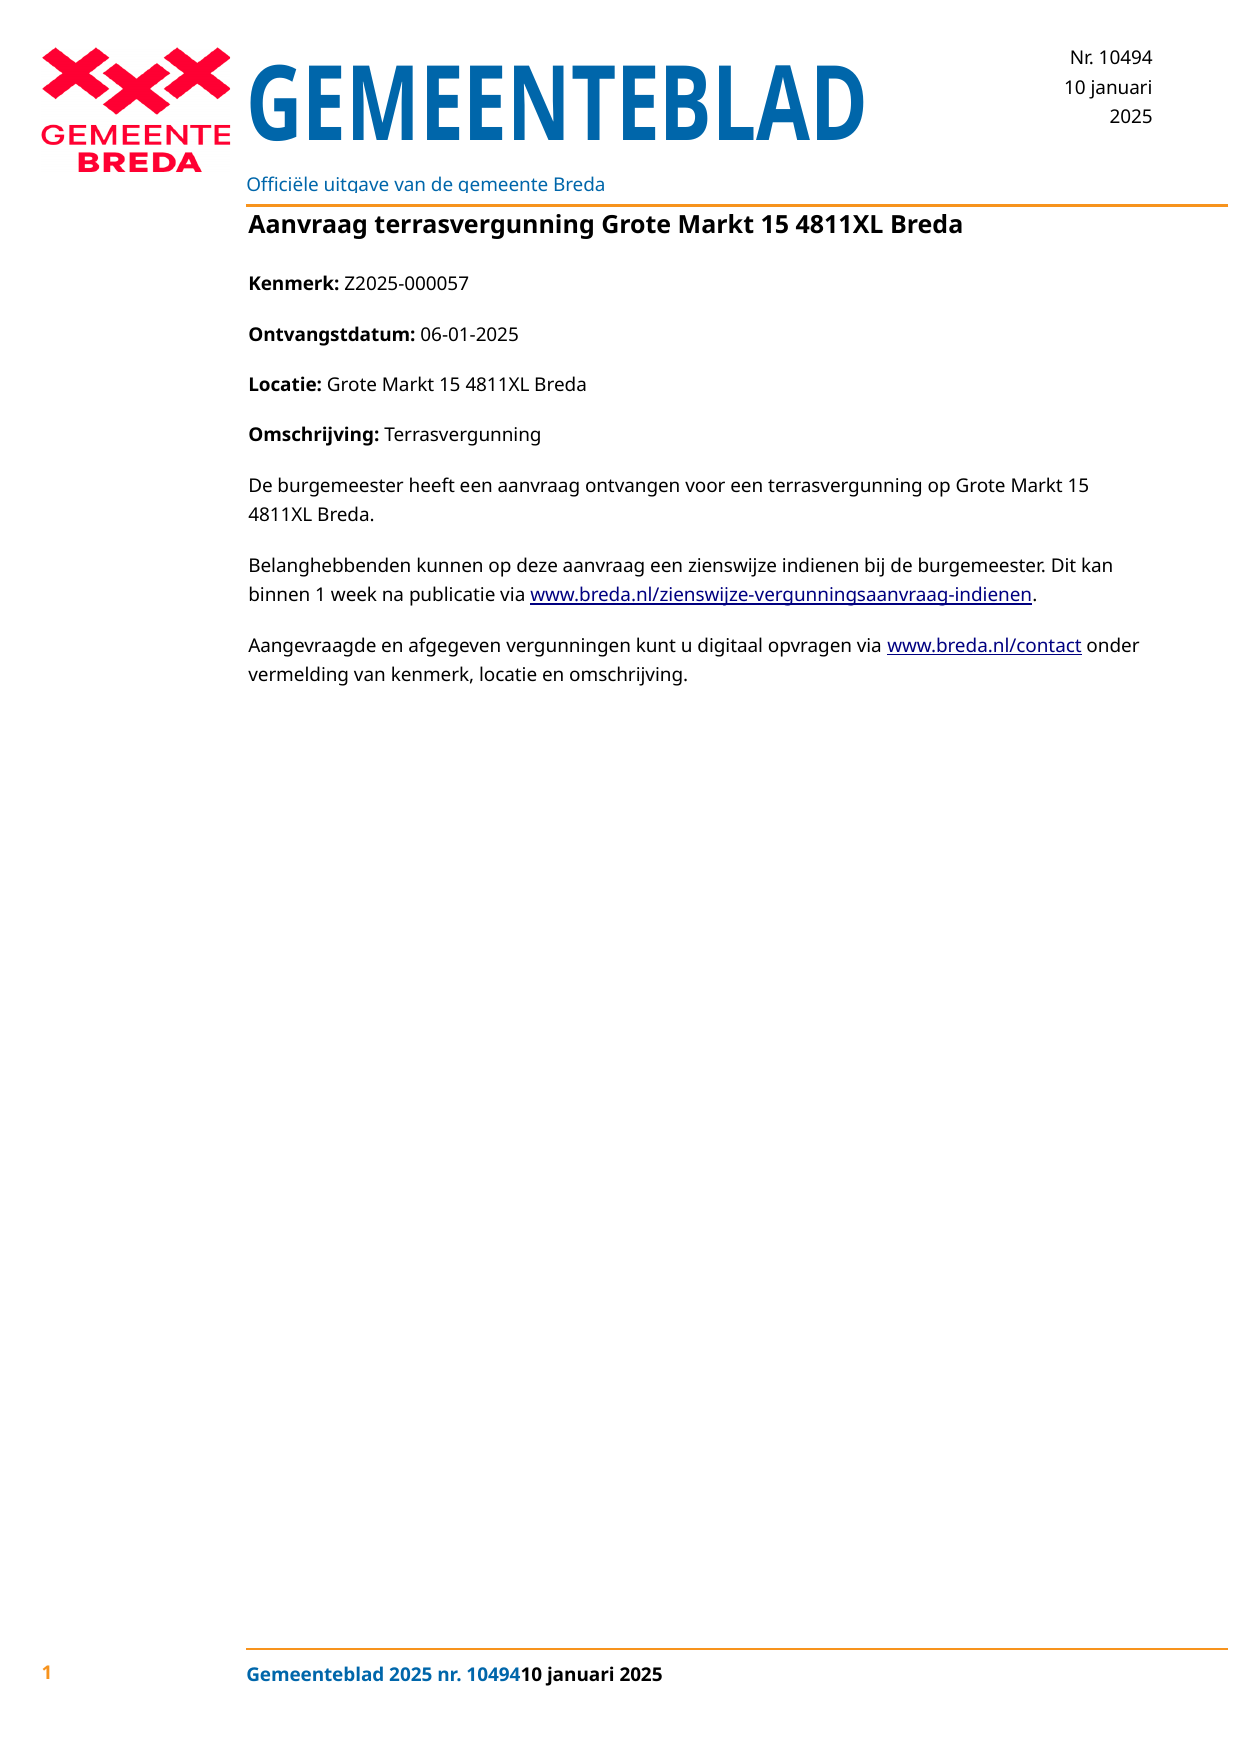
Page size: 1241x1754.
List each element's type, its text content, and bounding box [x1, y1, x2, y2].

text Kenmerk: Z2025-000057 [248, 270, 1152, 296]
picture [41, 47, 231, 172]
text Aangevraagde en afgegeven vergunningen kunt u digitaal opvragen via www.breda.nl/contact onder vermelding van kenmerk, locatie en omschrijving. [248, 632, 1152, 687]
text Aanvraag terrasvergunning Grote Markt 15 4811XL Breda [248, 207, 1152, 241]
text Omschrijving: Terrasvergunning [248, 422, 1152, 447]
text Belanghebbenden kunnen op deze aanvraag een zienswijze indienen bij de burgemeester. Dit kan binnen 1 week na publicatie via www.breda.nl/zienswijze-vergunningsaanvraag-indienen. [248, 552, 1152, 607]
text De burgemeester heeft een aanvraag ontvangen voor een terrasvergunning op Grote Markt 15 4811XL Breda. [248, 472, 1152, 527]
text Locatie: Grote Markt 15 4811XL Breda [248, 371, 1152, 397]
text Ontvangstdatum: 06-01-2025 [248, 321, 1152, 346]
